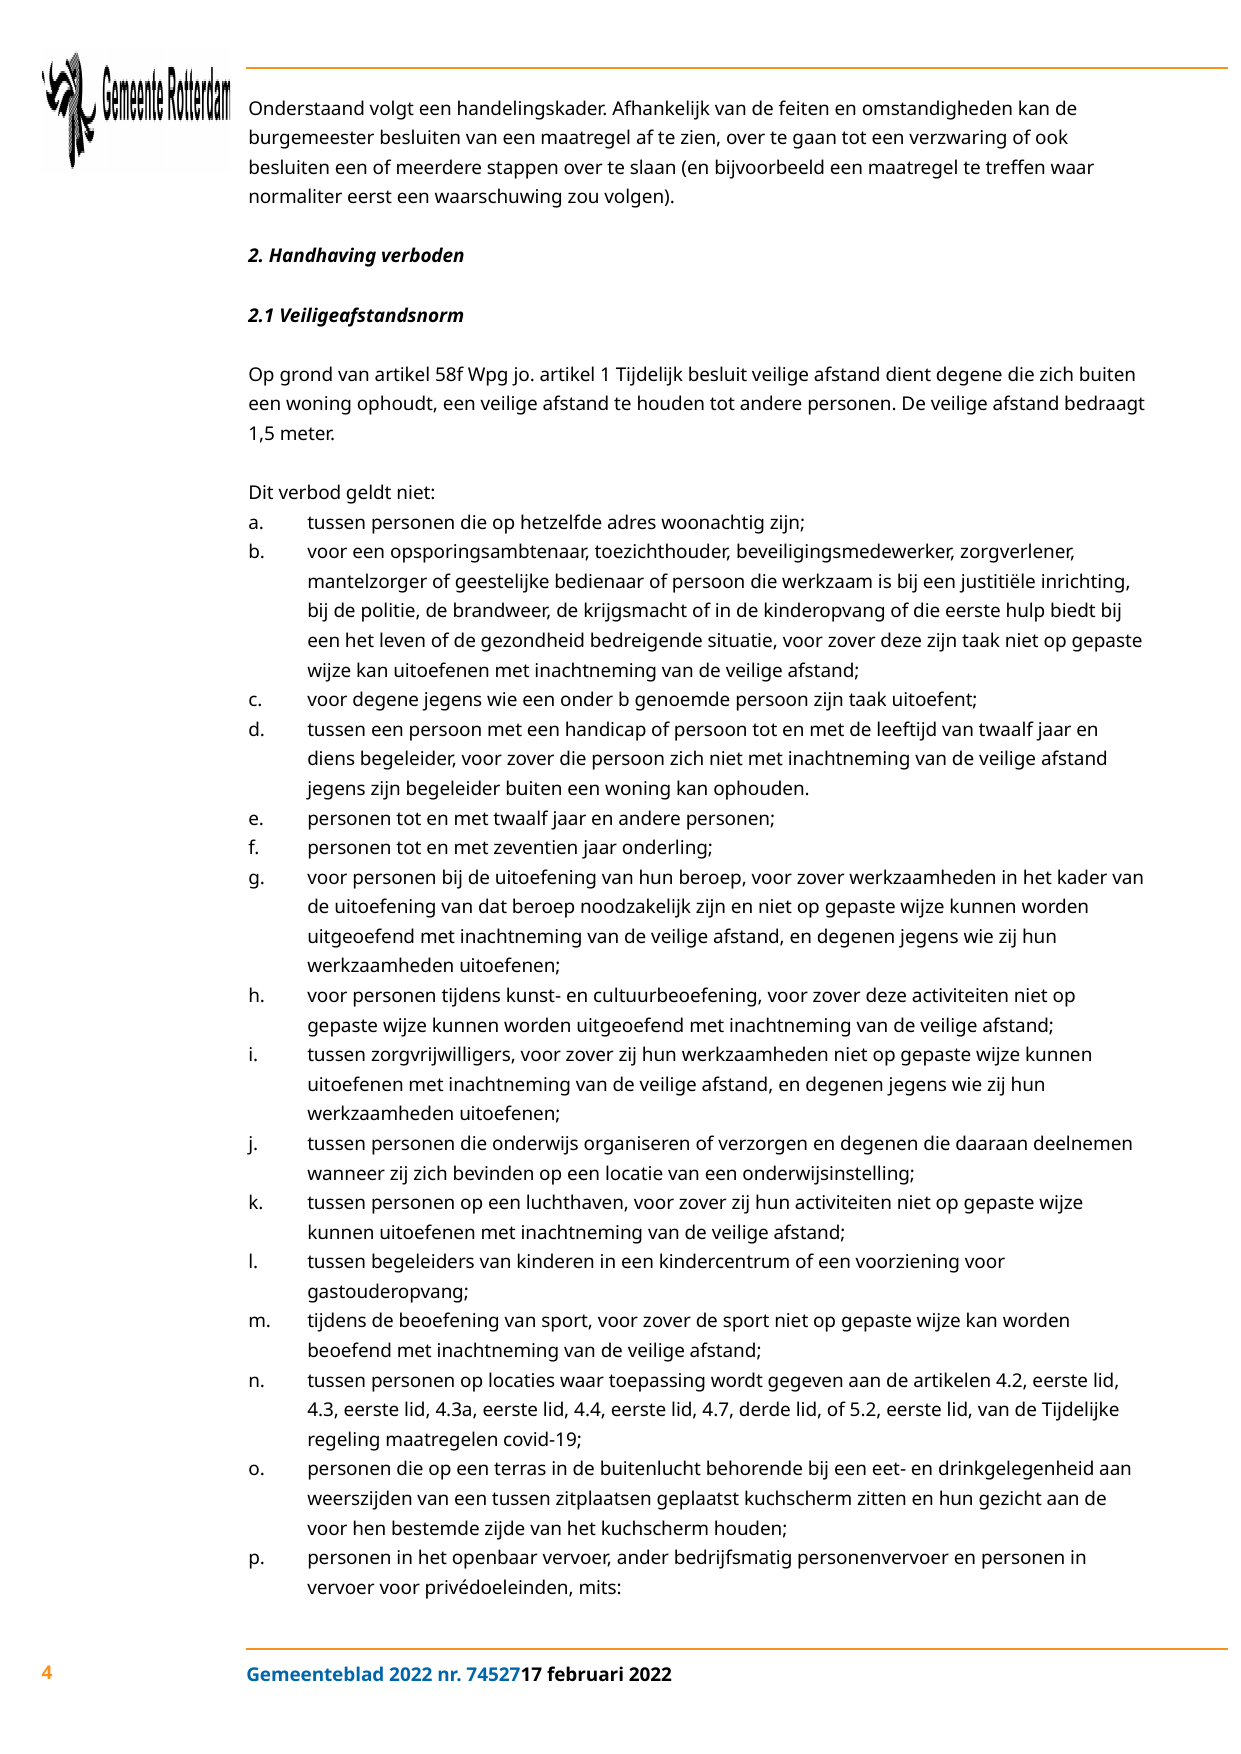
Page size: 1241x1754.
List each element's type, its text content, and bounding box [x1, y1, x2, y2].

list tijdens de beoefening van sport, voor zover de sport niet op gepaste wijze kan worden beoefend met inachtneming van de veilige afstand; [248, 1308, 1152, 1363]
text Dit verbod geldt niet: [248, 479, 1152, 505]
text Onderstaand volgt een handelingskader. Afhankelijk van de feiten en omstandigheden kan de burgemeester besluiten van een maatregel af te zien, over te gaan tot een verzwaring of ook besluiten een of meerdere stappen over te slaan (en bijvoorbeeld een maatregel te treffen waar normaliter eerst een waarschuwing zou volgen). [248, 95, 1152, 209]
list tussen een persoon met een handicap of persoon tot en met de leeftijd van twaalf jaar en diens begeleider, voor zover die persoon zich niet met inachtneming van de veilige afstand jegens zijn begeleider buiten een woning kan ophouden. [248, 716, 1152, 801]
list personen tot en met zeventien jaar onderling; [248, 834, 1152, 860]
list tussen personen die op hetzelfde adres woonachtig zijn; [248, 509, 1152, 535]
list tussen personen op locaties waar toepassing wordt gegeven aan de artikelen 4.2, eerste lid, 4.3, eerste lid, 4.3a, eerste lid, 4.4, eerste lid, 4.7, derde lid, of 5.2, eerste lid, van de Tijdelijke regeling maatregelen covid-19; [248, 1367, 1152, 1452]
list personen tot en met twaalf jaar en andere personen; [248, 805, 1152, 831]
picture [41, 47, 231, 172]
list tussen personen op een luchthaven, voor zover zij hun activiteiten niet op gepaste wijze kunnen uitoefenen met inachtneming van de veilige afstand; [248, 1189, 1152, 1245]
text 2. Handhaving verboden [248, 243, 1152, 268]
text 2.1 Veiligeafstandsnorm [248, 302, 1152, 328]
list personen die op een terras in de buitenlucht behorende bij een eet- en drinkgelegenheid aan weerszijden van een tussen zitplaatsen geplaatst kuchscherm zitten en hun gezicht aan de voor hen bestemde zijde van het kuchscherm houden; [248, 1456, 1152, 1541]
list voor degene jegens wie een onder b genoemde persoon zijn taak uitoefent; [248, 686, 1152, 712]
list voor personen bij de uitoefening van hun beroep, voor zover werkzaamheden in het kader van de uitoefening van dat beroep noodzakelijk zijn en niet op gepaste wijze kunnen worden uitgeoefend met inachtneming van de veilige afstand, en degenen jegens wie zij hun werkzaamheden uitoefenen; [248, 864, 1152, 978]
text Op grond van artikel 58f Wpg jo. artikel 1 Tijdelijk besluit veilige afstand dient degene die zich buiten een woning ophoudt, een veilige afstand te houden tot andere personen. De veilige afstand bedraagt 1,5 meter. [248, 361, 1152, 446]
list tussen zorgvrijwilligers, voor zover zij hun werkzaamheden niet op gepaste wijze kunnen uitoefenen met inachtneming van de veilige afstand, en degenen jegens wie zij hun werkzaamheden uitoefenen; [248, 1041, 1152, 1126]
list tussen personen die onderwijs organiseren of verzorgen en degenen die daaraan deelnemen wanneer zij zich bevinden op een locatie van een onderwijsinstelling; [248, 1130, 1152, 1186]
list personen in het openbaar vervoer, ander bedrijfsmatig personenvervoer en personen in vervoer voor privédoeleinden, mits: [248, 1544, 1152, 1600]
list tussen begeleiders van kinderen in een kindercentrum of een voorziening voor gastouderopvang; [248, 1248, 1152, 1304]
list voor een opsporingsambtenaar, toezichthouder, beveiligingsmedewerker, zorgverlener, mantelzorger of geestelijke bedienaar of persoon die werkzaam is bij een justitiële inrichting, bij de politie, de brandweer, de krijgsmacht of in de kinderopvang of die eerste hulp biedt bij een het leven of de gezondheid bedreigende situatie, voor zover deze zijn taak niet op gepaste wijze kan uitoefenen met inachtneming van de veilige afstand; [248, 538, 1152, 683]
list voor personen tijdens kunst- en cultuurbeoefening, voor zover deze activiteiten niet op gepaste wijze kunnen worden uitgeoefend met inachtneming van de veilige afstand; [248, 982, 1152, 1038]
